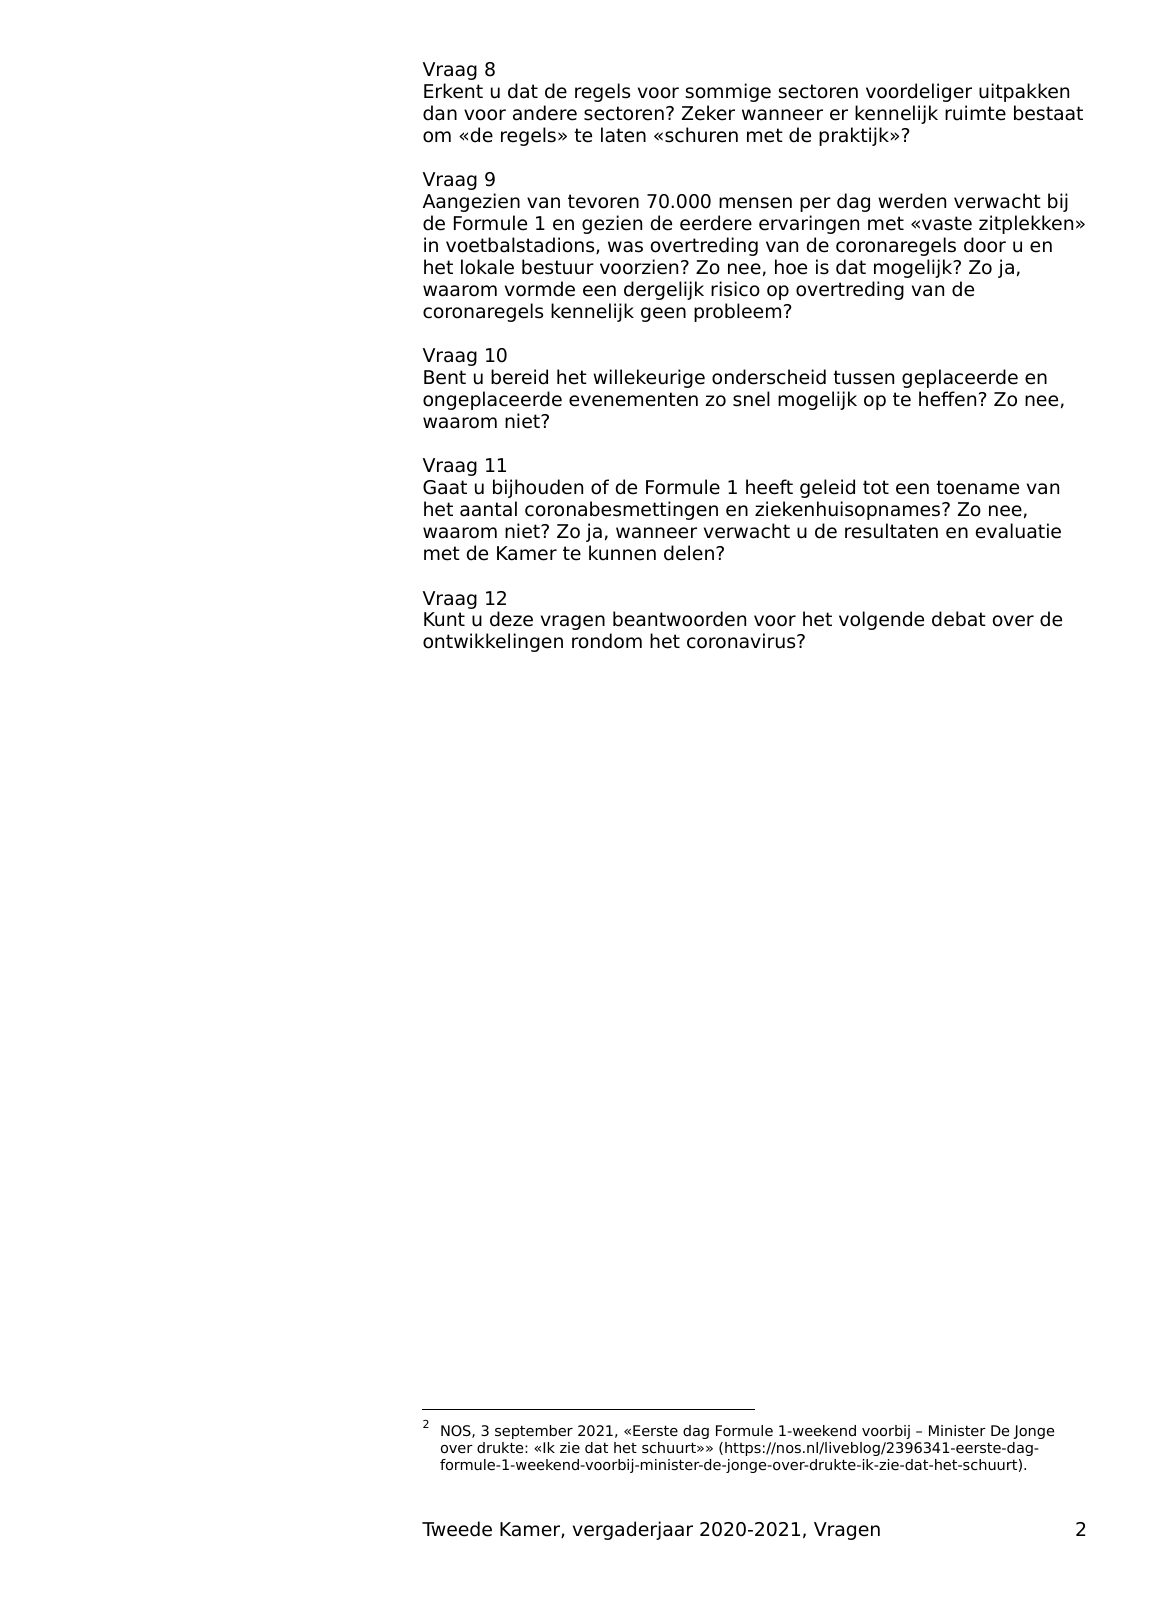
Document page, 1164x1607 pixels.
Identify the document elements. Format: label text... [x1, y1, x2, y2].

text NOS, 3 september 2021, «Eerste dag Formule 1-weekend voorbij – Minister De Jonge over drukte: «Ik zie dat het schuurt»» (https://nos.nl/liveblog/2396341-eerste-dag-formule-1-weekend-voorbij-minister-de-jonge-over-drukte-ik-zie-dat-het-schuurt). [422, 1418, 1087, 1474]
text Gaat u bijhouden of de Formule 1 heeft geleid tot een toename van het aantal coronabesmettingen en ziekenhuisopnames? Zo nee, waarom niet? Zo ja, wanneer verwacht u de resultaten en evaluatie met de Kamer te kunnen delen? [422, 477, 1087, 565]
text Kunt u deze vragen beantwoorden voor het volgende debat over de ontwikkelingen rondom het coronavirus? [422, 609, 1087, 653]
text Vraag 12 [422, 587, 1087, 609]
text Aangezien van tevoren 70.000 mensen per dag werden verwacht bij de Formule 1 en gezien de eerdere ervaringen met «vaste zitplekken» in voetbalstadions, was overtreding van de coronaregels door u en het lokale bestuur voorzien? Zo nee, hoe is dat mogelijk? Zo ja, waarom vormde een dergelijk risico op overtreding van de coronaregels kennelijk geen probleem? [422, 191, 1087, 323]
text Erkent u dat de regels voor sommige sectoren voordeliger uitpakken dan voor andere sectoren? Zeker wanneer er kennelijk ruimte bestaat om «de regels» te laten «schuren met de praktijk»? [422, 81, 1087, 147]
text Vraag 8 [422, 59, 1087, 81]
text Vraag 10 [422, 345, 1087, 367]
text Vraag 9 [422, 169, 1087, 191]
text Vraag 11 [422, 455, 1087, 477]
text Bent u bereid het willekeurige onderscheid tussen geplaceerde en ongeplaceerde evenementen zo snel mogelijk op te heffen? Zo nee, waarom niet? [422, 367, 1087, 433]
